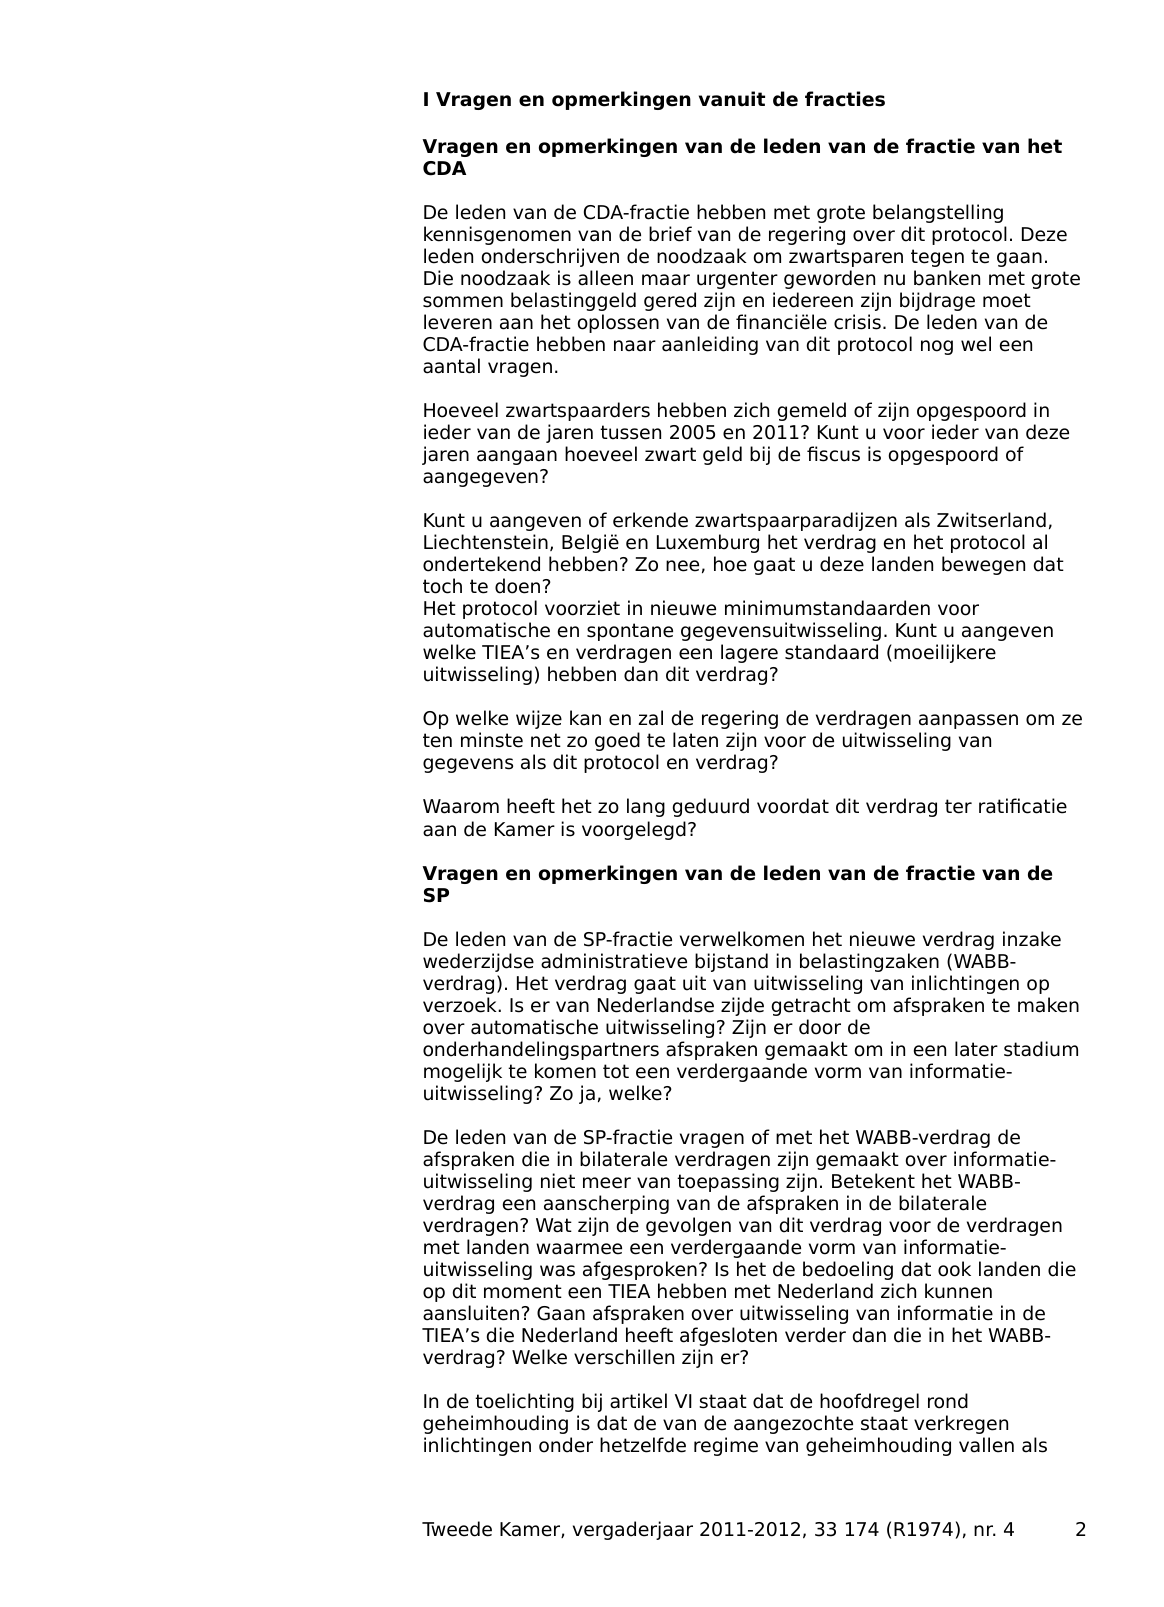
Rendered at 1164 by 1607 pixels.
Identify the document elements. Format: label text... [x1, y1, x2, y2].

text De leden van de SP-fractie verwelkomen het nieuwe verdrag inzake wederzijdse administratieve bijstand in belastingzaken (WABB-verdrag). Het verdrag gaat uit van uitwisseling van inlichtingen op verzoek. Is er van Nederlandse zijde getracht om afspraken te maken over automatische uitwisseling? Zijn er door de onderhandelingspartners afspraken gemaakt om in een later stadium mogelijk te komen tot een verdergaande vorm van informatie-uitwisseling? Zo ja, welke? [422, 929, 1087, 1104]
subtitle Vragen en opmerkingen van de leden van de fractie van het CDA [422, 136, 1087, 180]
text Het protocol voorziet in nieuwe minimumstandaarden voor automatische en spontane gegevensuitwisseling. Kunt u aangeven welke TIEA’s en verdragen een lagere standaard (moeilijkere uitwisseling) hebben dan dit verdrag? [422, 598, 1087, 686]
text De leden van de SP-fractie vragen of met het WABB-verdrag de afspraken die in bilaterale verdragen zijn gemaakt over informatie-uitwisseling niet meer van toepassing zijn. Betekent het WABB-verdrag een aanscherping van de afspraken in de bilaterale verdragen? Wat zijn de gevolgen van dit verdrag voor de verdragen met landen waarmee een verdergaande vorm van informatie-uitwisseling was afgesproken? Is het de bedoeling dat ook landen die op dit moment een TIEA hebben met Nederland zich kunnen aansluiten? Gaan afspraken over uitwisseling van informatie in de TIEA’s die Nederland heeft afgesloten verder dan die in het WABB-verdrag? Welke verschillen zijn er? [422, 1127, 1087, 1368]
text In de toelichting bij artikel VI staat dat de hoofdregel rond geheimhouding is dat de van de aangezochte staat verkregen inlichtingen onder hetzelfde regime van geheimhouding vallen als [422, 1391, 1087, 1457]
text Hoeveel zwartspaarders hebben zich gemeld of zijn opgespoord in ieder van de jaren tussen 2005 en 2011? Kunt u voor ieder van deze jaren aangaan hoeveel zwart geld bij de fiscus is opgespoord of aangegeven? [422, 400, 1087, 488]
text De leden van de CDA-fractie hebben met grote belangstelling kennisgenomen van de brief van de regering over dit protocol. Deze leden onderschrijven de noodzaak om zwartsparen tegen te gaan. Die noodzaak is alleen maar urgenter geworden nu banken met grote sommen belastinggeld gered zijn en iedereen zijn bijdrage moet leveren aan het oplossen van de financiële crisis. De leden van de CDA-fractie hebben naar aanleiding van dit protocol nog wel een aantal vragen. [422, 202, 1087, 378]
subtitle I Vragen en opmerkingen vanuit de fracties [422, 89, 1087, 111]
subtitle Vragen en opmerkingen van de leden van de fractie van de SP [422, 863, 1087, 907]
text Kunt u aangeven of erkende zwartspaarparadijzen als Zwitserland, Liechtenstein, België en Luxemburg het verdrag en het protocol al ondertekend hebben? Zo nee, hoe gaat u deze landen bewegen dat toch te doen? [422, 510, 1087, 598]
text Op welke wijze kan en zal de regering de verdragen aanpassen om ze ten minste net zo goed te laten zijn voor de uitwisseling van gegevens als dit protocol en verdrag? [422, 708, 1087, 774]
text Waarom heeft het zo lang geduurd voordat dit verdrag ter ratificatie aan de Kamer is voorgelegd? [422, 796, 1087, 840]
